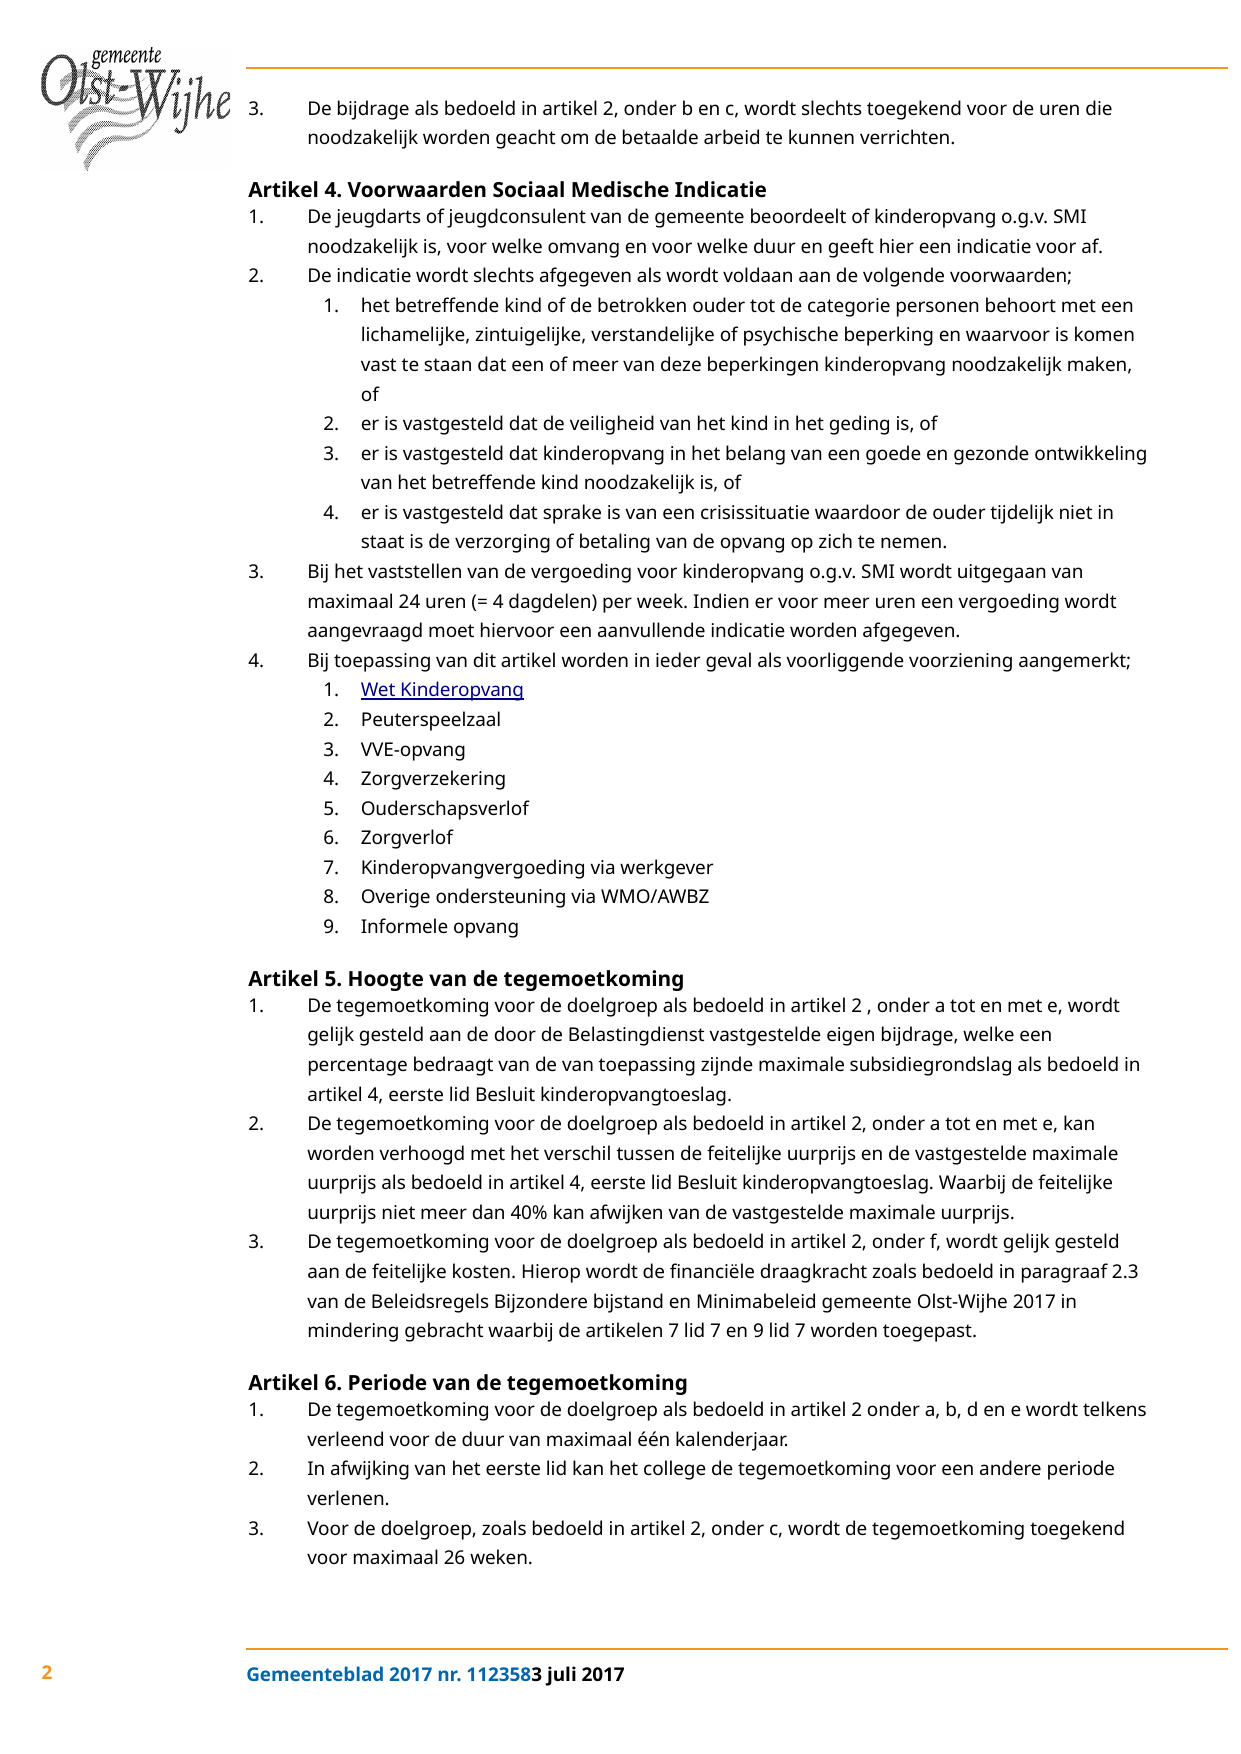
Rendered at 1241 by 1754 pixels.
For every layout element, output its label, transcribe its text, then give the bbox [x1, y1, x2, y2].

list er is vastgesteld dat de veiligheid van het kind in het geding is, of [323, 410, 1152, 436]
list De indicatie wordt slechts afgegeven als wordt voldaan aan de volgende voorwaarden; [248, 262, 1152, 288]
list er is vastgesteld dat sprake is van een crisissituatie waardoor de ouder tijdelijk niet in staat is de verzorging of betaling van de opvang op zich te nemen. [323, 499, 1152, 554]
list VVE-opvang [323, 736, 1152, 761]
list Overige ondersteuning via WMO/AWBZ [323, 884, 1152, 909]
list Bij het vaststellen van de vergoeding voor kinderopvang o.g.v. SMI wordt uitgegaan van maximaal 24 uren (= 4 dagdelen) per week. Indien er voor meer uren een vergoeding wordt aangevraagd moet hiervoor een aanvullende indicatie worden afgegeven. [248, 558, 1152, 643]
picture [41, 47, 231, 172]
list De tegemoetkoming voor de doelgroep als bedoeld in artikel 2, onder f, wordt gelijk gesteld aan de feitelijke kosten. Hierop wordt de financiële draagkracht zoals bedoeld in paragraaf 2.3 van de Beleidsregels Bijzondere bijstand en Minimabeleid gemeente Olst-Wijhe 2017 in mindering gebracht waarbij de artikelen 7 lid 7 en 9 lid 7 worden toegepast. [248, 1229, 1152, 1343]
text Artikel 4. Voorwaarden Sociaal Medische Indicatie [248, 175, 1152, 203]
text Artikel 5. Hoogte van de tegemoetkoming [248, 964, 1152, 992]
list De jeugdarts of jeugdconsulent van de gemeente beoordeelt of kinderopvang o.g.v. SMI noodzakelijk is, voor welke omvang en voor welke duur en geeft hier een indicatie voor af. [248, 203, 1152, 258]
list Wet Kinderopvang [323, 677, 1152, 702]
list er is vastgesteld dat kinderopvang in het belang van een goede en gezonde ontwikkeling van het betreffende kind noodzakelijk is, of [323, 440, 1152, 495]
list De tegemoetkoming voor de doelgroep als bedoeld in artikel 2 , onder a tot en met e, wordt gelijk gesteld aan de door de Belastingdienst vastgestelde eigen bijdrage, welke een percentage bedraagt van de van toepassing zijnde maximale subsidiegrondslag als bedoeld in artikel 4, eerste lid Besluit kinderopvangtoeslag. [248, 992, 1152, 1107]
list Peuterspeelzaal [323, 706, 1152, 732]
list In afwijking van het eerste lid kan het college de tegemoetkoming voor een andere periode verlenen. [248, 1456, 1152, 1511]
list De tegemoetkoming voor de doelgroep als bedoeld in artikel 2 onder a, b, d en e wordt telkens verleend voor de duur van maximaal één kalenderjaar. [248, 1396, 1152, 1452]
list Bij toepassing van dit artikel worden in ieder geval als voorliggende voorziening aangemerkt; [248, 647, 1152, 673]
text Artikel 6. Periode van de tegemoetkoming [248, 1368, 1152, 1396]
list Zorgverlof [323, 824, 1152, 850]
list De bijdrage als bedoeld in artikel 2, onder b en c, wordt slechts toegekend voor de uren die noodzakelijk worden geacht om de betaalde arbeid te kunnen verrichten. [248, 95, 1152, 150]
list De tegemoetkoming voor de doelgroep als bedoeld in artikel 2, onder a tot en met e, kan worden verhoogd met het verschil tussen de feitelijke uurprijs en de vastgestelde maximale uurprijs als bedoeld in artikel 4, eerste lid Besluit kinderopvangtoeslag. Waarbij de feitelijke uurprijs niet meer dan 40% kan afwijken van de vastgestelde maximale uurprijs. [248, 1110, 1152, 1225]
list Zorgverzekering [323, 765, 1152, 791]
list Ouderschapsverlof [323, 795, 1152, 821]
list Kinderopvangvergoeding via werkgever [323, 854, 1152, 880]
list Voor de doelgroep, zoals bedoeld in artikel 2, onder c, wordt de tegemoetkoming toegekend voor maximaal 26 weken. [248, 1515, 1152, 1570]
list het betreffende kind of de betrokken ouder tot de categorie personen behoort met een lichamelijke, zintuigelijke, verstandelijke of psychische beperking en waarvoor is komen vast te staan dat een of meer van deze beperkingen kinderopvang noodzakelijk maken, of [323, 292, 1152, 406]
list Informele opvang [323, 913, 1152, 939]
